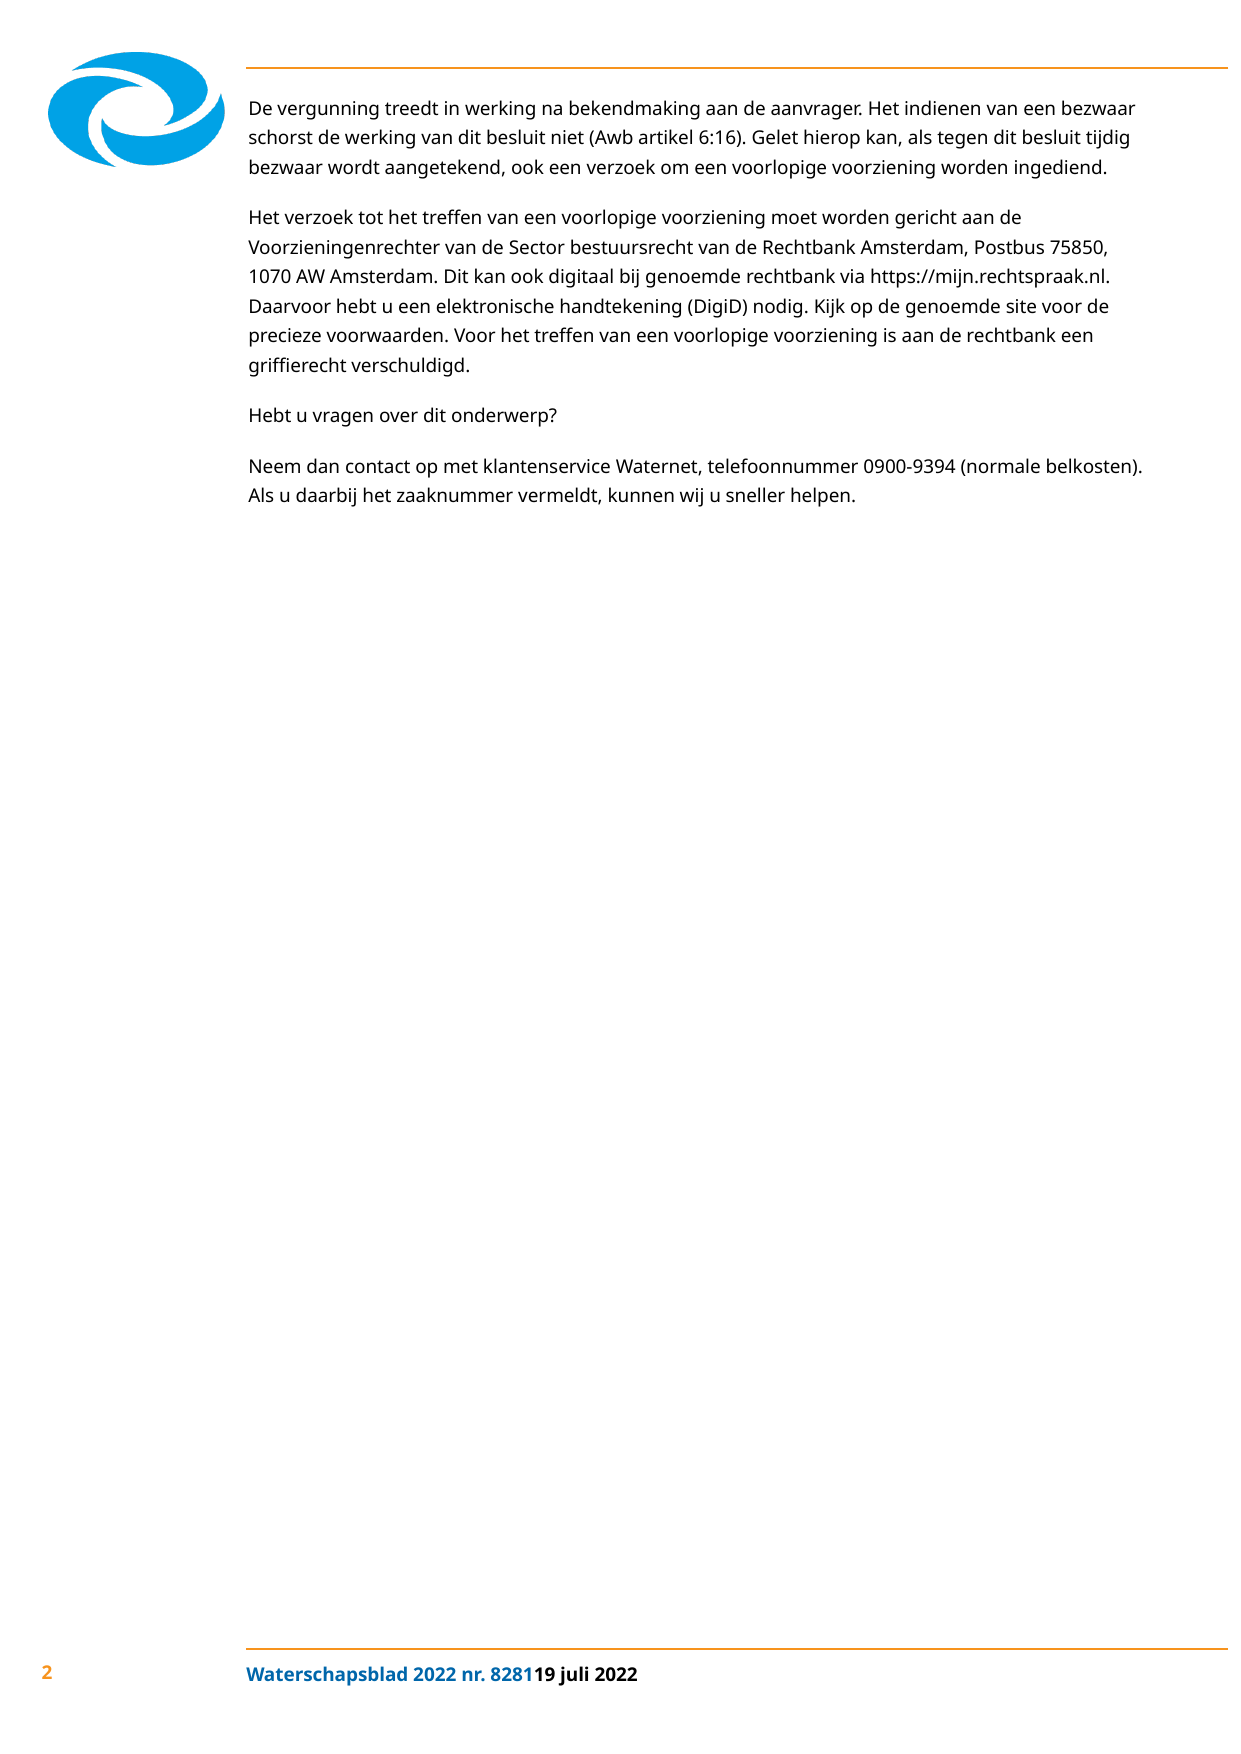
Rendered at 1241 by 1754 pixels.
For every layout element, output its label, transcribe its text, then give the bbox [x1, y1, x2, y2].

text Hebt u vragen over dit onderwerp? [248, 403, 1152, 428]
text Het verzoek tot het treffen van een voorlopige voorziening moet worden gericht aan de Voorzieningenrechter van de Sector bestuursrecht van de Rechtbank Amsterdam, Postbus 75850, 1070 AW Amsterdam. Dit kan ook digitaal bij genoemde rechtbank via https://mijn.rechtspraak.nl. Daarvoor hebt u een elektronische handtekening (DigiD) nodig. Kijk op de genoemde site voor de precieze voorwaarden. Voor het treffen van een voorlopige voorziening is aan de rechtbank een griffierecht verschuldigd. [248, 204, 1152, 378]
text Neem dan contact op met klantenservice Waternet, telefoonnummer 0900-9394 (normale belkosten). Als u daarbij het zaaknummer vermeldt, kunnen wij u sneller helpen. [248, 453, 1152, 508]
text De vergunning treedt in werking na bekendmaking aan de aanvrager. Het indienen van een bezwaar schorst de werking van dit besluit niet (Awb artikel 6:16). Gelet hierop kan, als tegen dit besluit tijdig bezwaar wordt aangetekend, ook een verzoek om een voorlopige voorziening worden ingediend. [248, 95, 1152, 180]
picture [41, 47, 231, 172]
